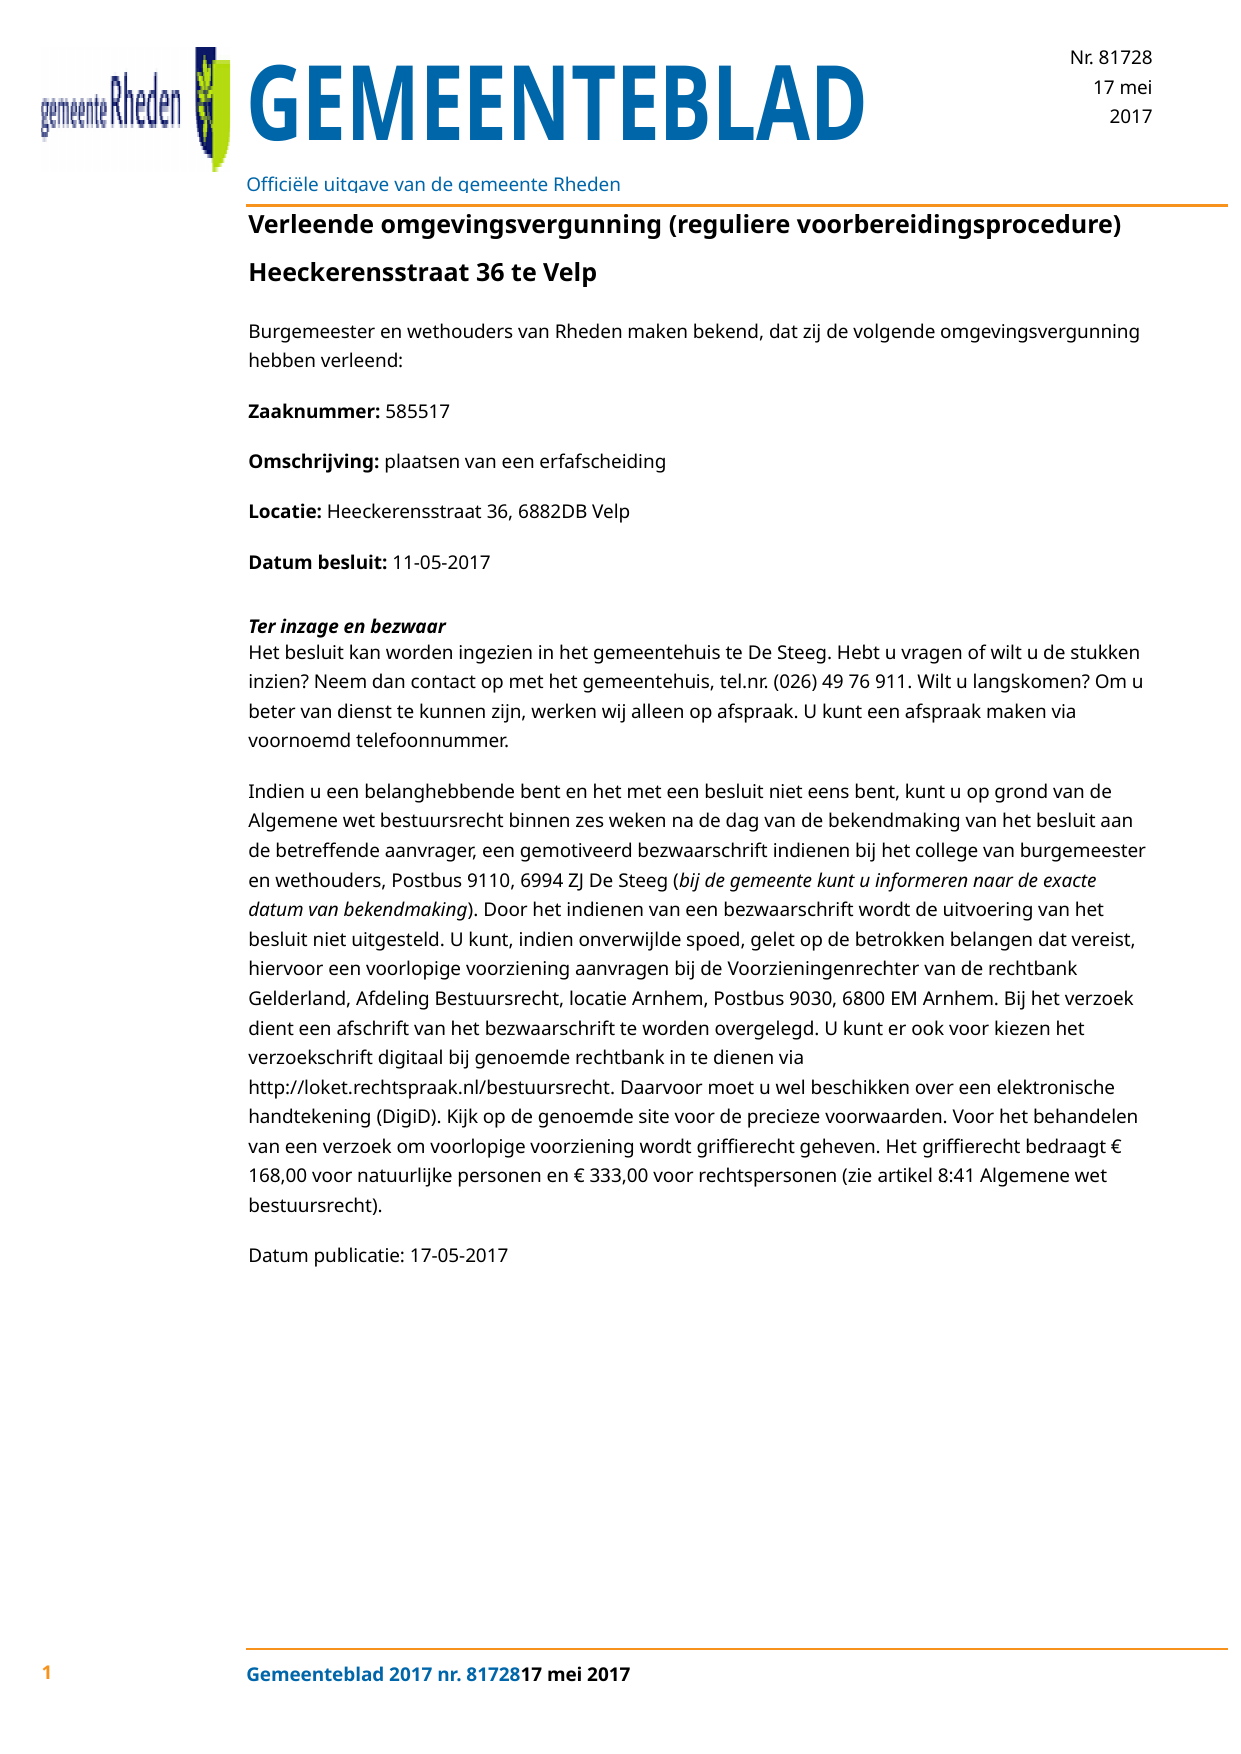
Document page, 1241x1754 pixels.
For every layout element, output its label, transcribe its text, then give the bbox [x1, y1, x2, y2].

text Ter inzage en bezwaar [248, 613, 1152, 639]
text Omschrijving: plaatsen van een erfafscheiding [248, 448, 1152, 474]
text Burgemeester en wethouders van Rheden maken bekend, dat zij de volgende omgevingsvergunning hebben verleend: [248, 318, 1152, 373]
text Zaaknummer: 585517 [248, 398, 1152, 424]
text Verleende omgevingsvergunning (reguliere voorbereidingsprocedure) Heeckerensstraat 36 te Velp [248, 207, 1152, 288]
text Het besluit kan worden ingezien in het gemeentehuis te De Steeg. Hebt u vragen of wilt u de stukken inzien? Neem dan contact op met het gemeentehuis, tel.nr. (026) 49 76 911. Wilt u langskomen? Om u beter van dienst te kunnen zijn, werken wij alleen op afspraak. U kunt een afspraak maken via voornoemd telefoonnummer. [248, 639, 1152, 753]
text Datum besluit: 11-05-2017 [248, 549, 1152, 575]
text Indien u een belanghebbende bent en het met een besluit niet eens bent, kunt u op grond van de Algemene wet bestuursrecht binnen zes weken na de dag van de bekendmaking van het besluit aan de betreffende aanvrager, een gemotiveerd bezwaarschrift indienen bij het college van burgemeester en wethouders, Postbus 9110, 6994 ZJ De Steeg (bij de gemeente kunt u informeren naar de exacte datum van bekendmaking). Door het indienen van een bezwaarschrift wordt de uitvoering van het besluit niet uitgesteld. U kunt, indien onverwijlde spoed, gelet op de betrokken belangen dat vereist, hiervoor een voorlopige voorziening aanvragen bij de Voorzieningenrechter van de rechtbank Gelderland, Afdeling Bestuursrecht, locatie Arnhem, Postbus 9030, 6800 EM Arnhem. Bij het verzoek dient een afschrift van het bezwaarschrift te worden overgelegd. U kunt er ook voor kiezen het verzoekschrift digitaal bij genoemde rechtbank in te dienen via http://loket.rechtspraak.nl/bestuursrecht. Daarvoor moet u wel beschikken over een elektronische handtekening (DigiD). Kijk op de genoemde site voor de precieze voorwaarden. Voor het behandelen van een verzoek om voorlopige voorziening wordt griffierecht geheven. Het griffierecht bedraagt € 168,00 voor natuurlijke personen en € 333,00 voor rechtspersonen (zie artikel 8:41 Algemene wet bestuursrecht). [248, 778, 1152, 1218]
text Datum publicatie: 17-05-2017 [248, 1243, 1152, 1268]
picture [41, 47, 231, 172]
text Locatie: Heeckerensstraat 36, 6882DB Velp [248, 499, 1152, 524]
